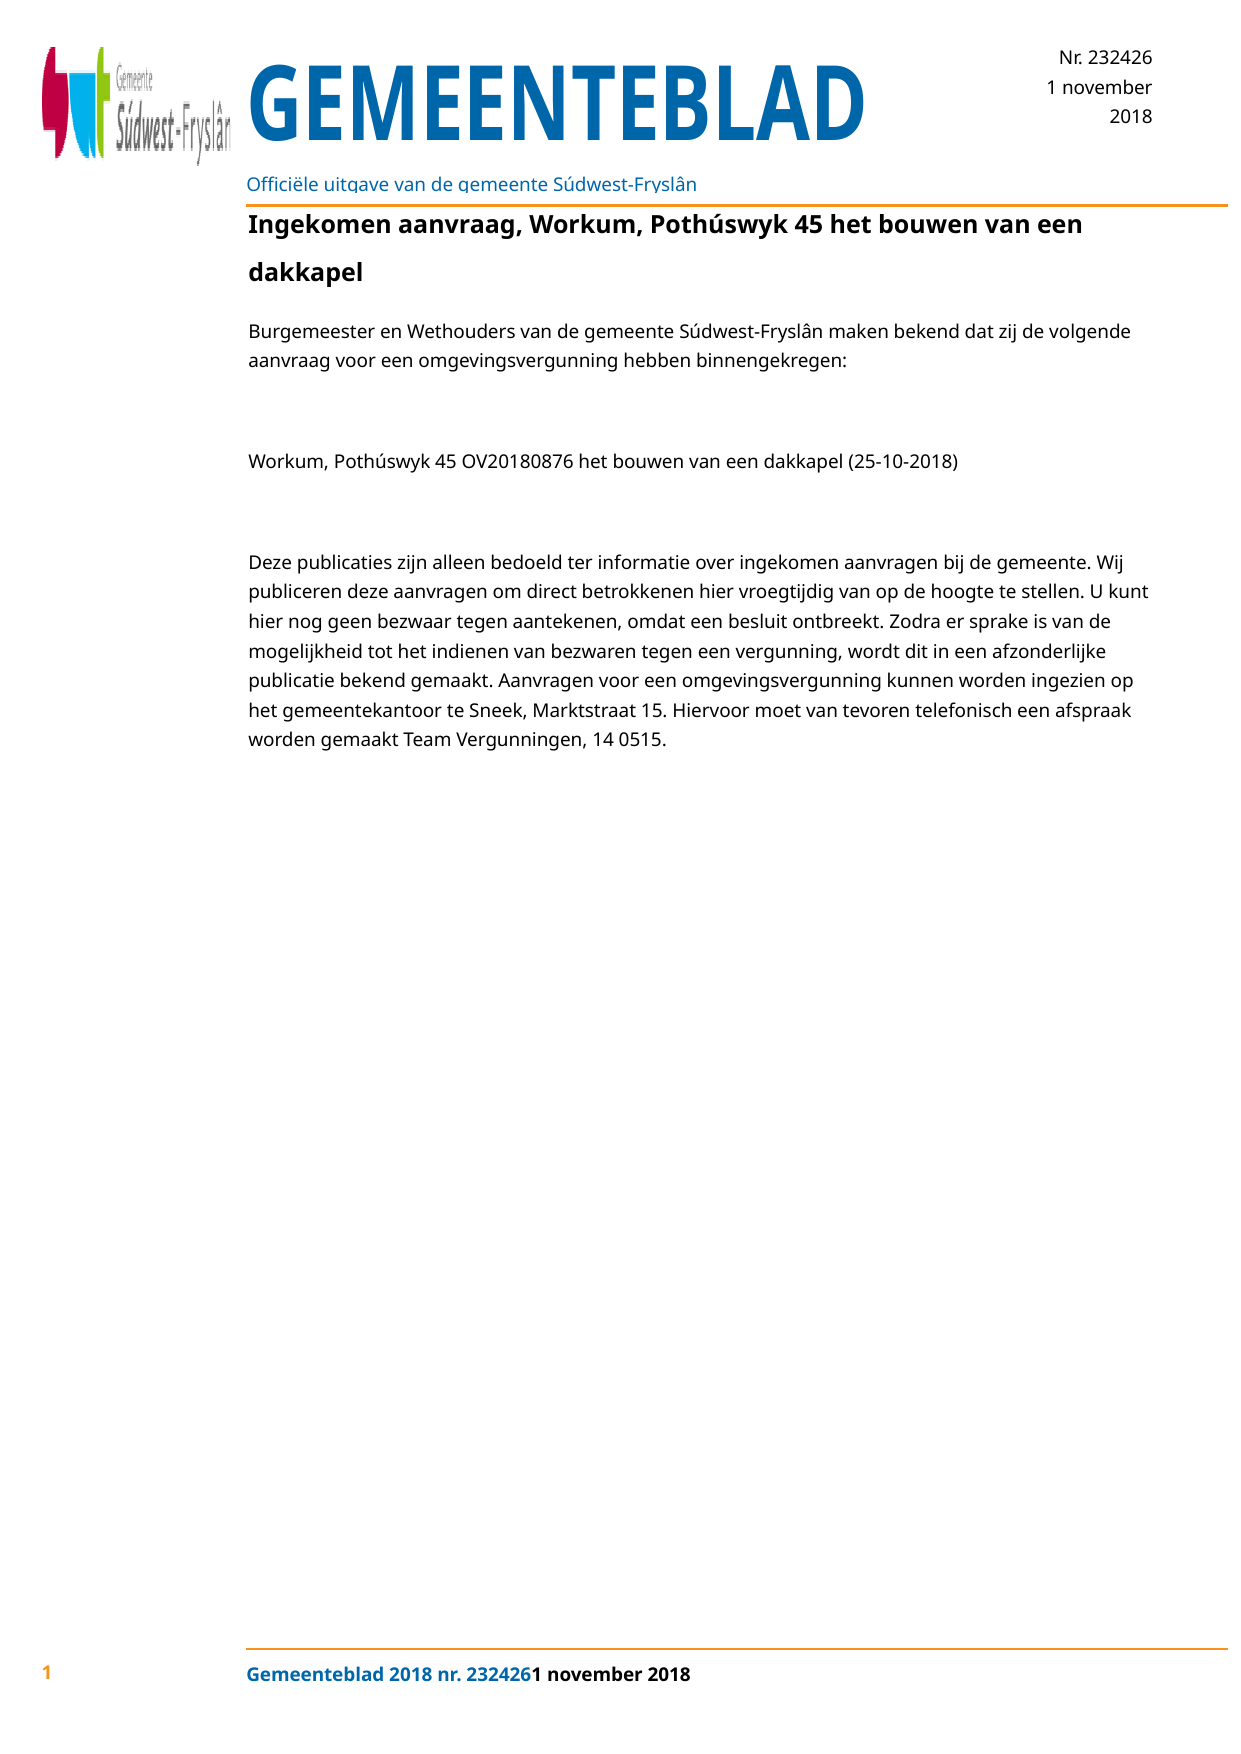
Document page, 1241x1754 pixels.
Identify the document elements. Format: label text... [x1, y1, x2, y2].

text Deze publicaties zijn alleen bedoeld ter informatie over ingekomen aanvragen bij de gemeente. Wij publiceren deze aanvragen om direct betrokkenen hier vroegtijdig van op de hoogte te stellen. U kunt hier nog geen bezwaar tegen aantekenen, omdat een besluit ontbreekt. Zodra er sprake is van de mogelijkheid tot het indienen van bezwaren tegen een vergunning, wordt dit in een afzonderlijke publicatie bekend gemaakt. Aanvragen voor een omgevingsvergunning kunnen worden ingezien op het gemeentekantoor te Sneek, Marktstraat 15. Hiervoor moet van tevoren telefonisch een afspraak worden gemaakt Team Vergunningen, 14 0515. [248, 549, 1152, 752]
picture [41, 47, 231, 172]
text Workum, Pothúswyk 45 OV20180876 het bouwen van een dakkapel (25-10-2018) [248, 448, 1152, 474]
text Ingekomen aanvraag, Workum, Pothúswyk 45 het bouwen van een dakkapel [248, 207, 1152, 288]
text Burgemeester en Wethouders van de gemeente Súdwest-Fryslân maken bekend dat zij de volgende aanvraag voor een omgevingsvergunning hebben binnengekregen: [248, 318, 1152, 373]
